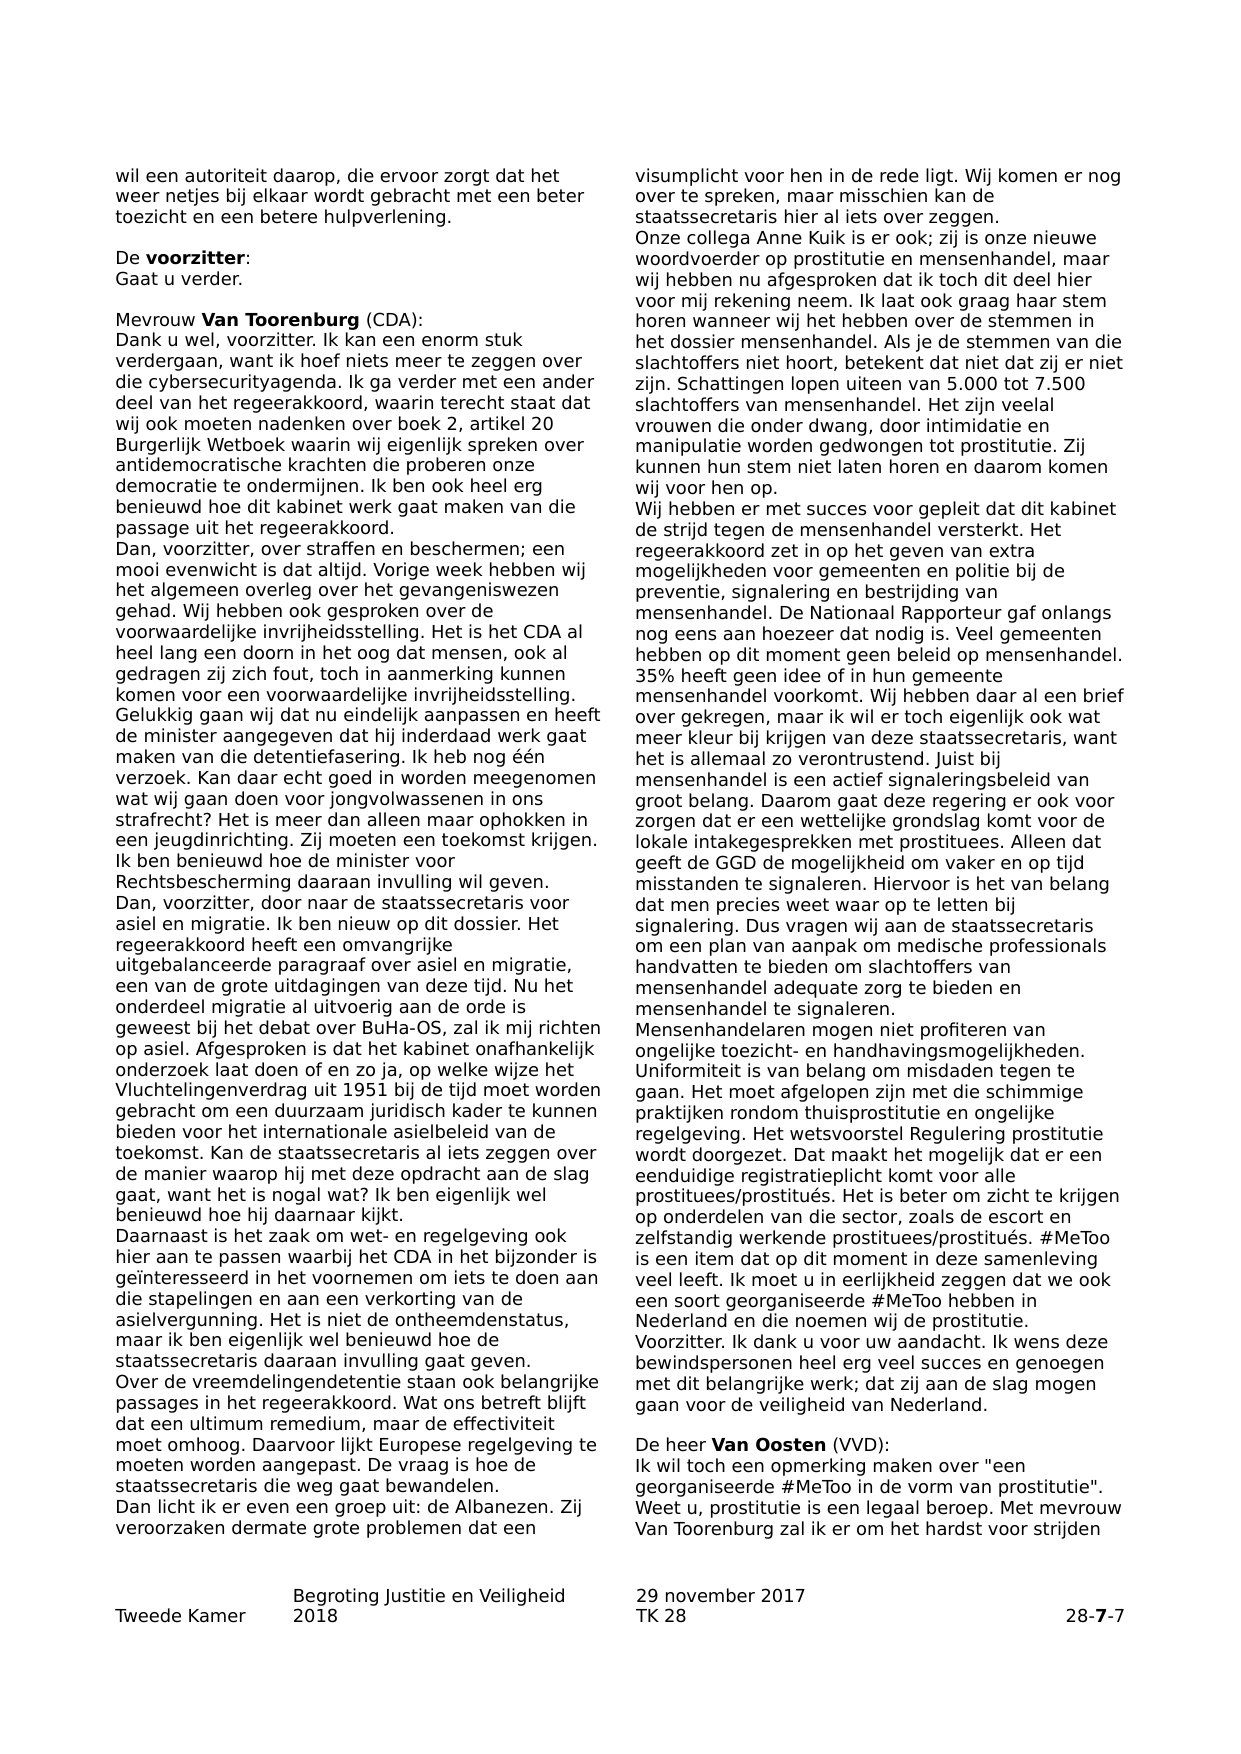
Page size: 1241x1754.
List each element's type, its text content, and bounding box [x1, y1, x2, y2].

text wil een autoriteit daarop, die ervoor zorgt dat het weer netjes bij elkaar wordt gebracht met een beter toezicht en een betere hulpverlening. [115, 165, 605, 228]
text Gaat u verder. [115, 268, 605, 289]
text Ik wil toch een opmerking maken over "een georganiseerde #MeToo in de vorm van prostitutie". Weet u, prostitutie is een legaal beroep. Met mevrouw Van Toorenburg zal ik er om het hardst voor strijden [635, 1456, 1125, 1539]
text Dank u wel, voorzitter. Ik kan een enorm stuk verdergaan, want ik hoef niets meer te zeggen over die cybersecurityagenda. Ik ga verder met een ander deel van het regeerakkoord, waarin terecht staat dat wij ook moeten nadenken over boek 2, artikel 20 Burgerlijk Wetboek waarin wij eigenlijk spreken over antidemocratische krachten die proberen onze democratie te ondermijnen. Ik ben ook heel erg benieuwd hoe dit kabinet werk gaat maken van die passage uit het regeerakkoord. [115, 330, 605, 538]
text Dan, voorzitter, over straffen en beschermen; een mooi evenwicht is dat altijd. Vorige week hebben wij het algemeen overleg over het gevangeniswezen gehad. Wij hebben ook gesproken over de voorwaardelijke invrijheidsstelling. Het is het CDA al heel lang een doorn in het oog dat mensen, ook al gedragen zij zich fout, toch in aanmerking kunnen komen voor een voorwaardelijke invrijheidsstelling. Gelukkig gaan wij dat nu eindelijk aanpassen en heeft de minister aangegeven dat hij inderdaad werk gaat maken van die detentiefasering. Ik heb nog één verzoek. Kan daar echt goed in worden meegenomen wat wij gaan doen voor jongvolwassenen in ons strafrecht? Het is meer dan alleen maar ophokken in een jeugdinrichting. Zij moeten een toekomst krijgen. Ik ben benieuwd hoe de minister voor Rechtsbescherming daaraan invulling wil geven. [115, 538, 605, 893]
text Over de vreemdelingendetentie staan ook belangrijke passages in het regeerakkoord. Wat ons betreft blijft dat een ultimum remedium, maar de effectiviteit moet omhoog. Daarvoor lijkt Europese regelgeving te moeten worden aangepast. De vraag is hoe de staatssecretaris die weg gaat bewandelen. [115, 1372, 605, 1497]
text Wij hebben er met succes voor gepleit dat dit kabinet de strijd tegen de mensenhandel versterkt. Het regeerakkoord zet in op het geven van extra mogelijkheden voor gemeenten en politie bij de preventie, signalering en bestrijding van mensenhandel. De Nationaal Rapporteur gaf onlangs nog eens aan hoezeer dat nodig is. Veel gemeenten hebben op dit moment geen beleid op mensenhandel. 35% heeft geen idee of in hun gemeente mensenhandel voorkomt. Wij hebben daar al een brief over gekregen, maar ik wil er toch eigenlijk ook wat meer kleur bij krijgen van deze staatssecretaris, want het is allemaal zo verontrustend. Juist bij mensenhandel is een actief signaleringsbeleid van groot belang. Daarom gaat deze regering er ook voor zorgen dat er een wettelijke grondslag komt voor de lokale intakegesprekken met prostituees. Alleen dat geeft de GGD de mogelijkheid om vaker en op tijd misstanden te signaleren. Hiervoor is het van belang dat men precies weet waar op te letten bij signalering. Dus vragen wij aan de staatssecretaris om een plan van aanpak om medische professionals handvatten te bieden om slachtoffers van mensenhandel adequate zorg te bieden en mensenhandel te signaleren. [635, 499, 1125, 1019]
text Mensenhandelaren mogen niet profiteren van ongelijke toezicht- en handhavingsmogelijkheden. Uniformiteit is van belang om misdaden tegen te gaan. Het moet afgelopen zijn met die schimmige praktijken rondom thuisprostitutie en ongelijke regelgeving. Het wetsvoorstel Regulering prostitutie wordt doorgezet. Dat maakt het mogelijk dat er een eenduidige registratieplicht komt voor alle prostituees/prostitués. Het is beter om zicht te krijgen op onderdelen van die sector, zoals de escort en zelfstandig werkende prostituees/prostitués. #MeToo is een item dat op dit moment in deze samenleving veel leeft. Ik moet u in eerlijkheid zeggen dat we ook een soort georganiseerde #MeToo hebben in Nederland en die noemen wij de prostitutie. [635, 1019, 1125, 1332]
text Mevrouw Van Toorenburg (CDA): [115, 309, 605, 330]
text Dan licht ik er even een groep uit: de Albanezen. Zij veroorzaken dermate grote problemen dat een [115, 1497, 605, 1538]
text visumplicht voor hen in de rede ligt. Wij komen er nog over te spreken, maar misschien kan de staatssecretaris hier al iets over zeggen. [635, 165, 1125, 228]
text De voorzitter: [115, 248, 605, 268]
text Voorzitter. Ik dank u voor uw aandacht. Ik wens deze bewindspersonen heel erg veel succes en genoegen met dit belangrijke werk; dat zij aan de slag mogen gaan voor de veiligheid van Nederland. [635, 1332, 1125, 1415]
text Onze collega Anne Kuik is er ook; zij is onze nieuwe woordvoerder op prostitutie en mensenhandel, maar wij hebben nu afgesproken dat ik toch dit deel hier voor mij rekening neem. Ik laat ook graag haar stem horen wanneer wij het hebben over de stemmen in het dossier mensenhandel. Als je de stemmen van die slachtoffers niet hoort, betekent dat niet dat zij er niet zijn. Schattingen lopen uiteen van 5.000 tot 7.500 slachtoffers van mensenhandel. Het zijn veelal vrouwen die onder dwang, door intimidatie en manipulatie worden gedwongen tot prostitutie. Zij kunnen hun stem niet laten horen en daarom komen wij voor hen op. [635, 228, 1125, 499]
text De heer Van Oosten (VVD): [635, 1435, 1125, 1456]
text Dan, voorzitter, door naar de staatssecretaris voor asiel en migratie. Ik ben nieuw op dit dossier. Het regeerakkoord heeft een omvangrijke uitgebalanceerde paragraaf over asiel en migratie, een van de grote uitdagingen van deze tijd. Nu het onderdeel migratie al uitvoerig aan de orde is geweest bij het debat over BuHa-OS, zal ik mij richten op asiel. Afgesproken is dat het kabinet onafhankelijk onderzoek laat doen of en zo ja, op welke wijze het Vluchtelingenverdrag uit 1951 bij de tijd moet worden gebracht om een duurzaam juridisch kader te kunnen bieden voor het internationale asielbeleid van de toekomst. Kan de staatssecretaris al iets zeggen over de manier waarop hij met deze opdracht aan de slag gaat, want het is nogal wat? Ik ben eigenlijk wel benieuwd hoe hij daarnaar kijkt. [115, 893, 605, 1226]
text Daarnaast is het zaak om wet- en regelgeving ook hier aan te passen waarbij het CDA in het bijzonder is geïnteresseerd in het voornemen om iets te doen aan die stapelingen en aan een verkorting van de asielvergunning. Het is niet de ontheemdenstatus, maar ik ben eigenlijk wel benieuwd hoe de staatssecretaris daaraan invulling gaat geven. [115, 1226, 605, 1372]
